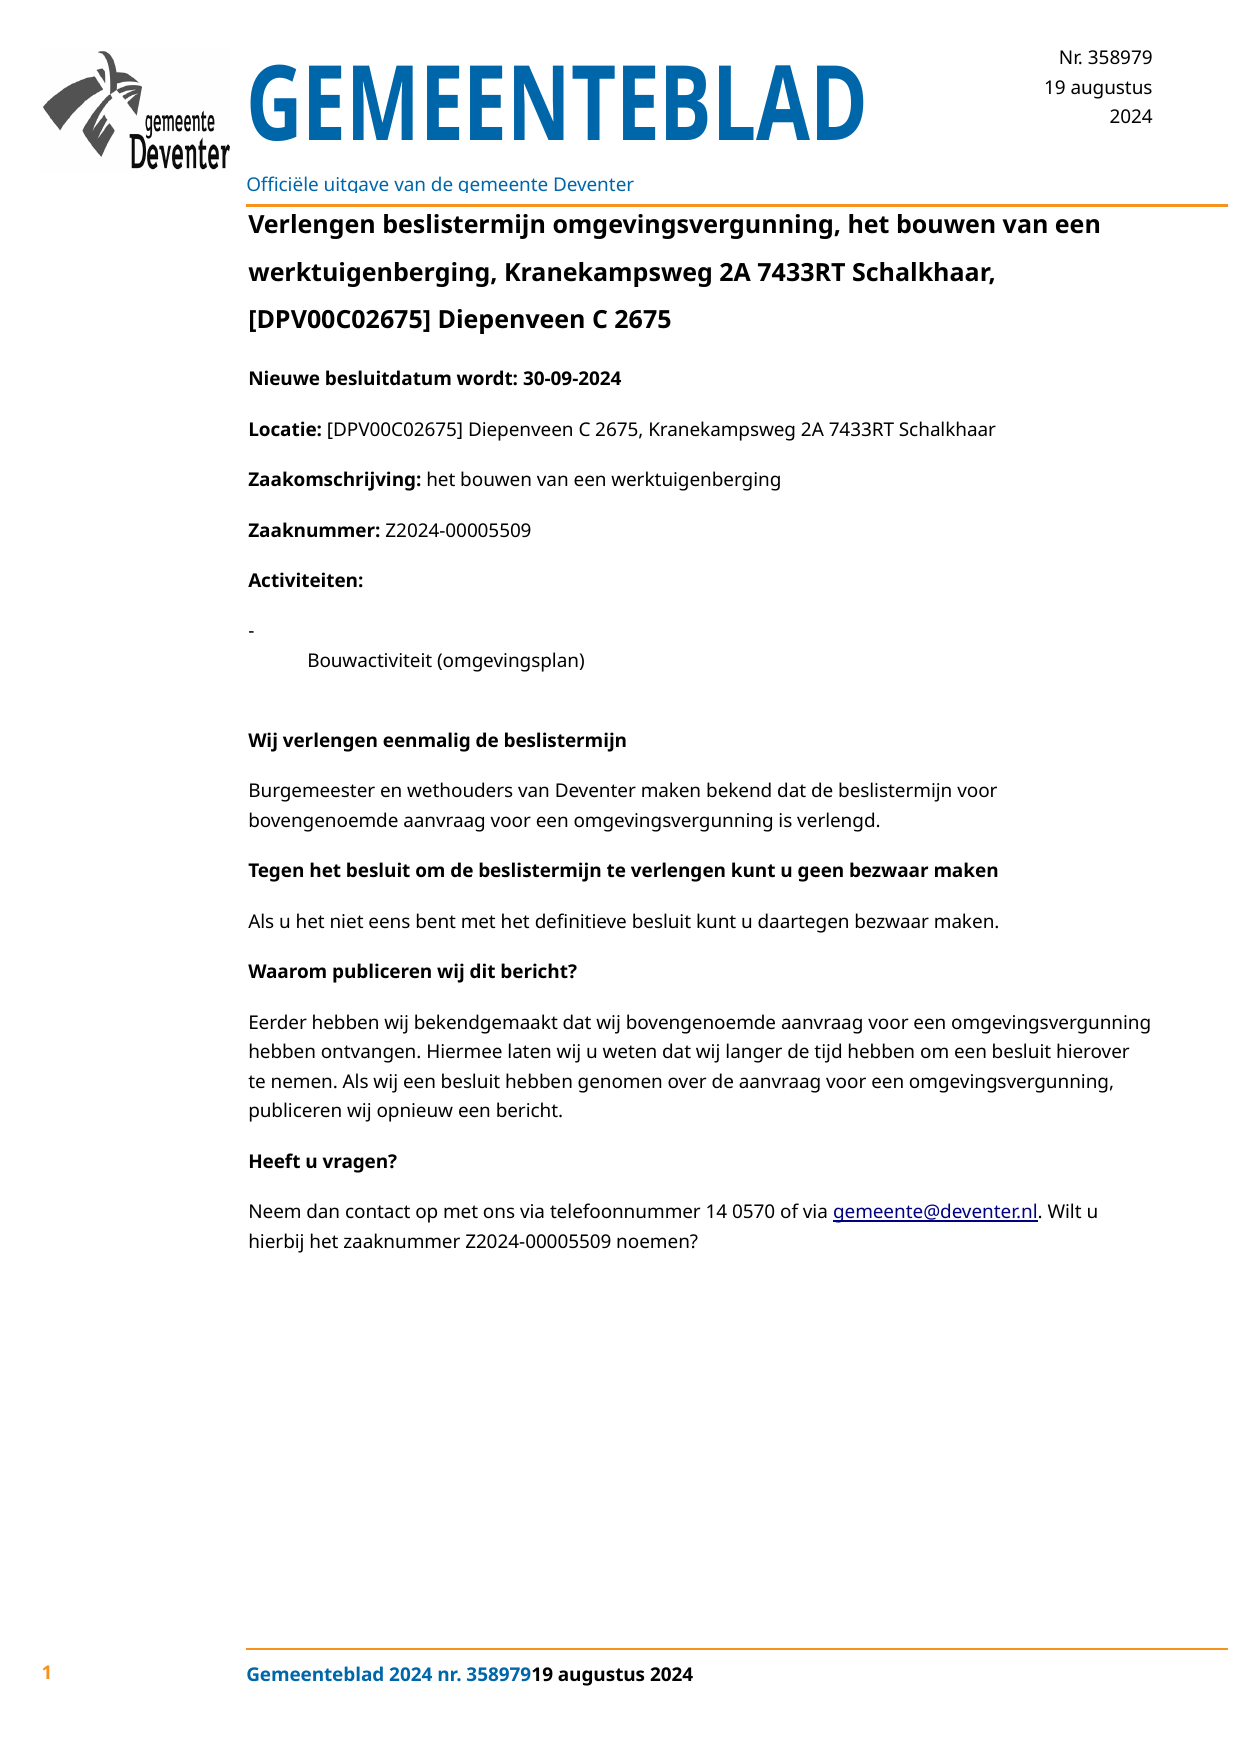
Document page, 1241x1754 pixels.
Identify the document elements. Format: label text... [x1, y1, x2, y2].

text Wij verlengen eenmalig de beslistermijn [248, 727, 1152, 753]
text Verlengen beslistermijn omgevingsvergunning, het bouwen van een werktuigenberging, Kranekampsweg 2A 7433RT Schalkhaar, [DPV00C02675] Diepenveen C 2675 [248, 207, 1152, 336]
text Als u het niet eens bent met het definitieve besluit kunt u daartegen bezwaar maken. [248, 908, 1152, 934]
text Eerder hebben wij bekendgemaakt dat wij bovengenoemde aanvraag voor een omgevingsvergunning hebben ontvangen. Hiermee laten wij u weten dat wij langer de tijd hebben om een besluit hierover te nemen. Als wij een besluit hebben genomen over de aanvraag voor een omgevingsvergunning, publiceren wij opnieuw een bericht. [248, 1009, 1152, 1123]
text Neem dan contact op met ons via telefoonnummer 14 0570 of via gemeente@deventer.nl. Wilt u hierbij het zaaknummer Z2024-00005509 noemen? [248, 1198, 1152, 1254]
text Zaaknummer: Z2024-00005509 [248, 517, 1152, 542]
text Tegen het besluit om de beslistermijn te verlengen kunt u geen bezwaar maken [248, 858, 1152, 883]
text Waarom publiceren wij dit bericht? [248, 958, 1152, 984]
text Zaakomschrijving: het bouwen van een werktuigenberging [248, 466, 1152, 492]
list Bouwactiviteit (omgevingsplan) [248, 647, 1152, 673]
text Nieuwe besluitdatum wordt: 30-09-2024 [248, 366, 1152, 391]
text Burgemeester en wethouders van Deventer maken bekend dat de beslistermijn voor bovengenoemde aanvraag voor een omgevingsvergunning is verlengd. [248, 778, 1152, 833]
text Activiteiten: [248, 567, 1152, 593]
picture [41, 47, 231, 172]
text Heeft u vragen? [248, 1148, 1152, 1174]
text Locatie: [DPV00C02675] Diepenveen C 2675, Kranekampsweg 2A 7433RT Schalkhaar [248, 416, 1152, 442]
